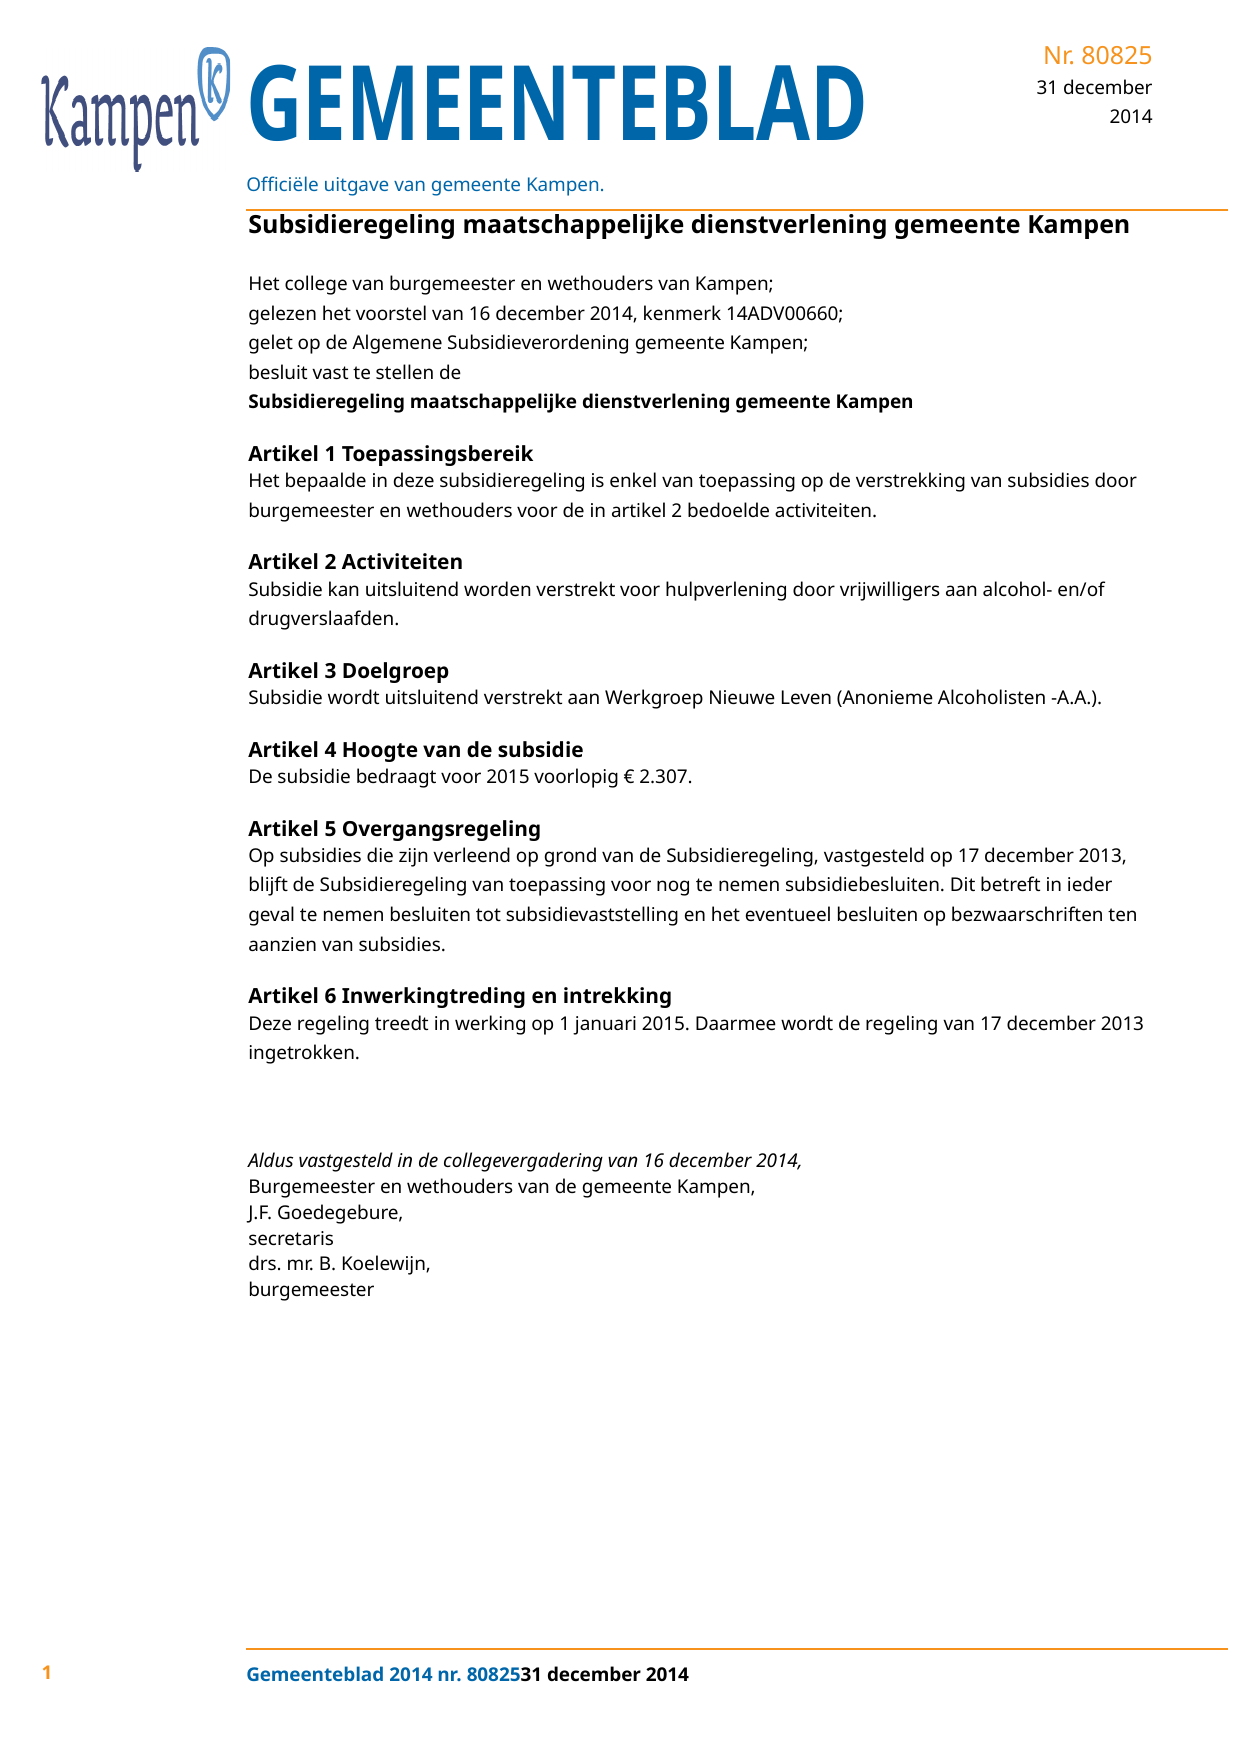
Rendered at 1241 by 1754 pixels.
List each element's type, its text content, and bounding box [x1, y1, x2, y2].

text Artikel 6 Inwerkingtreding en intrekking [248, 981, 1152, 1010]
text Artikel 2 Activiteiten [248, 547, 1152, 576]
text J.F. Goedegebure, [248, 1199, 1152, 1225]
text Subsidieregeling maatschappelijke dienstverlening gemeente Kampen [248, 211, 1152, 241]
text Aldus vastgesteld in de collegevergadering van 16 december 2014, [248, 1148, 1152, 1173]
text Op subsidies die zijn verleend op grond van de Subsidieregeling, vastgesteld op 17 december 2013, blijft de Subsidieregeling van toepassing voor nog te nemen subsidiebesluiten. Dit betreft in ieder geval te nemen besluiten tot subsidievaststelling en het eventueel besluiten op bezwaarschriften ten aanzien van subsidies. [248, 842, 1152, 957]
text Subsidieregeling maatschappelijke dienstverlening gemeente Kampen [248, 389, 1152, 414]
text Artikel 1 Toepassingsbereik [248, 439, 1152, 467]
text secretaris [248, 1225, 1152, 1251]
picture [41, 47, 231, 172]
text Artikel 5 Overgangsregeling [248, 814, 1152, 842]
text burgemeester [248, 1276, 1152, 1302]
text De subsidie bedraagt voor 2015 voorlopig € 2.307. [248, 763, 1152, 789]
text Artikel 4 Hoogte van de subsidie [248, 735, 1152, 763]
text Deze regeling treedt in werking op 1 januari 2015. Daarmee wordt de regeling van 17 december 2013 ingetrokken. [248, 1010, 1152, 1065]
text Burgemeester en wethouders van de gemeente Kampen, [248, 1173, 1152, 1199]
text Subsidie wordt uitsluitend verstrekt aan Werkgroep Nieuwe Leven (Anonieme Alcoholisten -A.A.). [248, 684, 1152, 710]
text Het college van burgemeester en wethouders van Kampen; [248, 270, 1152, 296]
text gelezen het voorstel van 16 december 2014, kenmerk 14ADV00660; [248, 300, 1152, 326]
text besluit vast te stellen de [248, 359, 1152, 385]
text drs. mr. B. Koelewijn, [248, 1251, 1152, 1276]
text Subsidie kan uitsluitend worden verstrekt voor hulpverlening door vrijwilligers aan alcohol- en/of drugverslaafden. [248, 576, 1152, 631]
text Het bepaalde in deze subsidieregeling is enkel van toepassing op de verstrekking van subsidies door burgemeester en wethouders voor de in artikel 2 bedoelde activiteiten. [248, 467, 1152, 523]
text Artikel 3 Doelgroep [248, 656, 1152, 684]
text gelet op de Algemene Subsidieverordening gemeente Kampen; [248, 329, 1152, 355]
